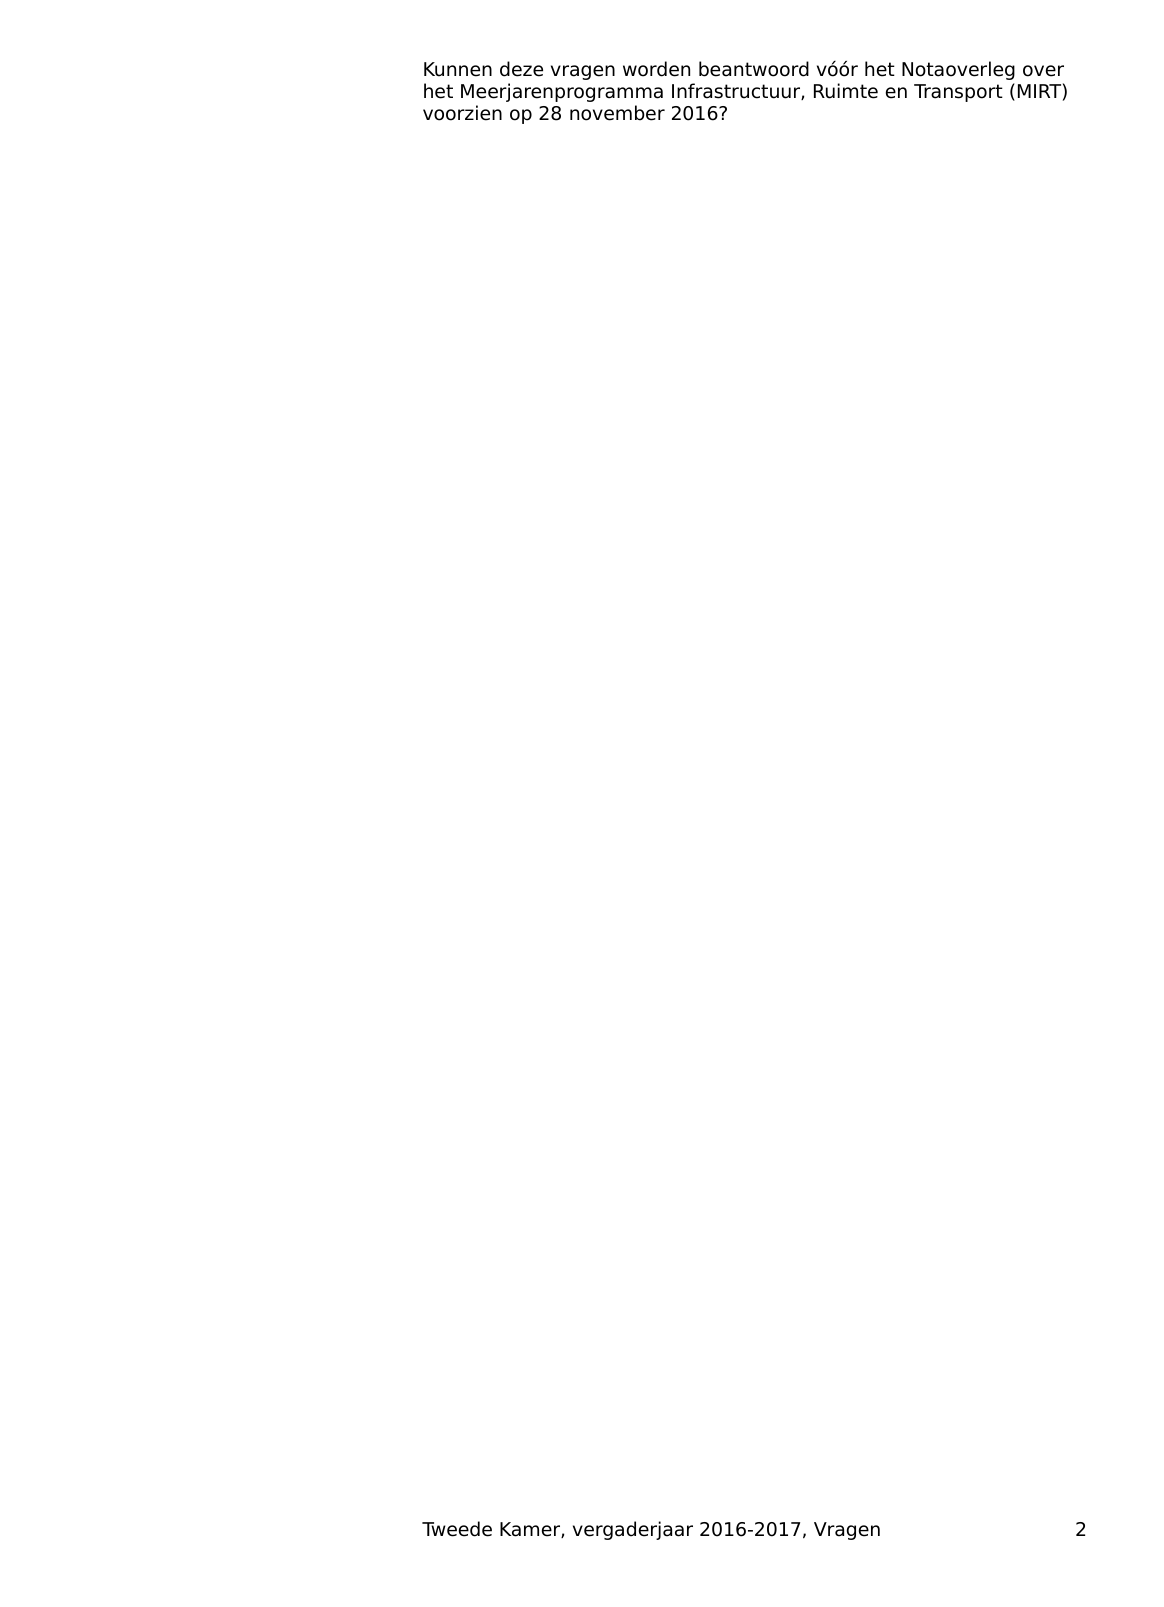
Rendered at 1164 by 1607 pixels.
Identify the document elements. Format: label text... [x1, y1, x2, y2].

text Kunnen deze vragen worden beantwoord vóór het Notaoverleg over het Meerjarenprogramma Infrastructuur, Ruimte en Transport (MIRT) voorzien op 28 november 2016? [422, 59, 1087, 125]
